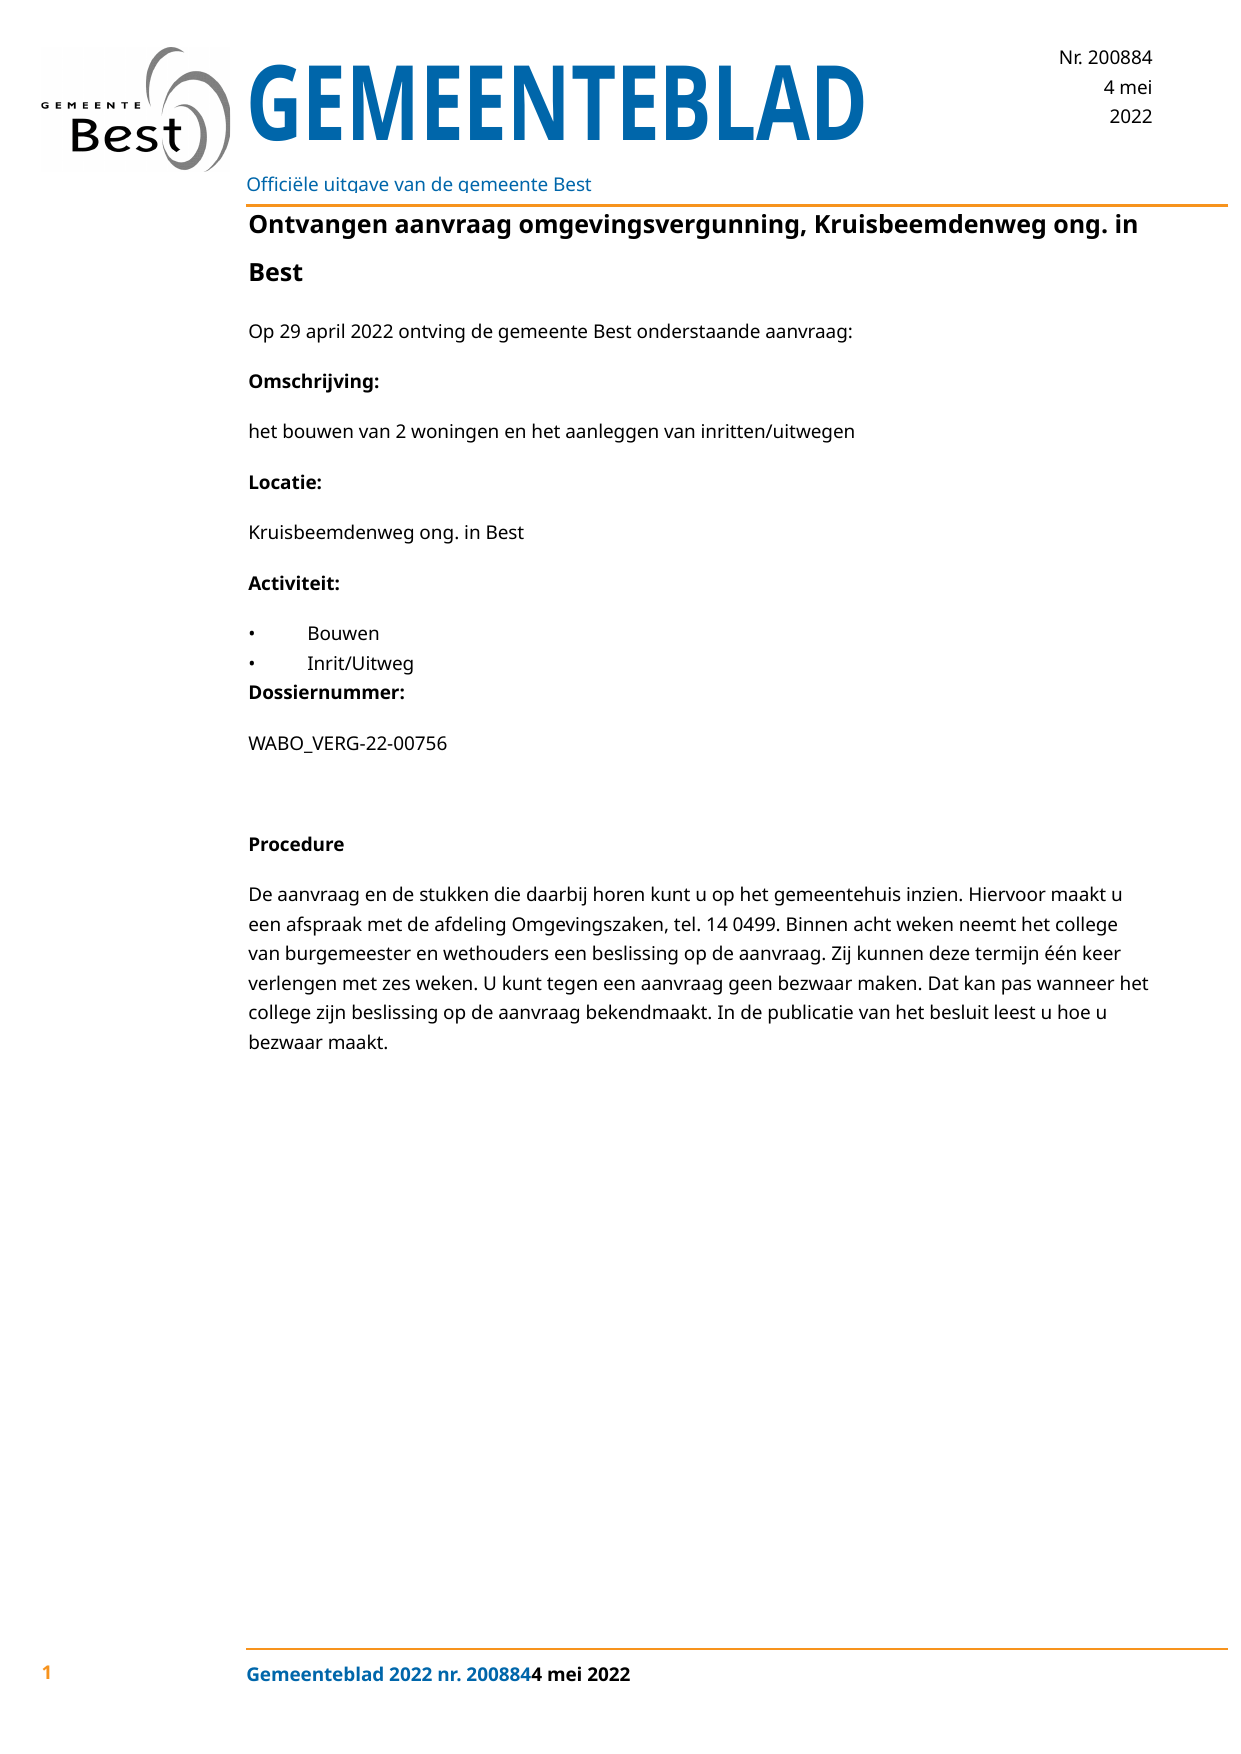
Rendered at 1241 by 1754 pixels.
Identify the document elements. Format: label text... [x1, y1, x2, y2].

text Omschrijving: [248, 368, 1152, 394]
text Locatie: [248, 469, 1152, 495]
list Inrit/Uitweg [248, 650, 1152, 676]
text Kruisbeemdenweg ong. in Best [248, 519, 1152, 545]
text Op 29 april 2022 ontving de gemeente Best onderstaande aanvraag: [248, 318, 1152, 344]
text Ontvangen aanvraag omgevingsvergunning, Kruisbeemdenweg ong. in Best [248, 207, 1152, 288]
text Dossiernummer: [248, 679, 1152, 705]
text Procedure [248, 831, 1152, 857]
text Activiteit: [248, 570, 1152, 596]
picture [41, 47, 231, 172]
text het bouwen van 2 woningen en het aanleggen van inritten/uitwegen [248, 419, 1152, 444]
text De aanvraag en de stukken die daarbij horen kunt u op het gemeentehuis inzien. Hiervoor maakt u een afspraak met de afdeling Omgevingszaken, tel. 14 0499. Binnen acht weken neemt het college van burgemeester en wethouders een beslissing op de aanvraag. Zij kunnen deze termijn één keer verlengen met zes weken. U kunt tegen een aanvraag geen bezwaar maken. Dat kan pas wanneer het college zijn beslissing op de aanvraag bekendmaakt. In de publicatie van het besluit leest u hoe u bezwaar maakt. [248, 881, 1152, 1055]
list Bouwen [248, 620, 1152, 646]
text WABO_VERG-22-00756 [248, 730, 1152, 756]
